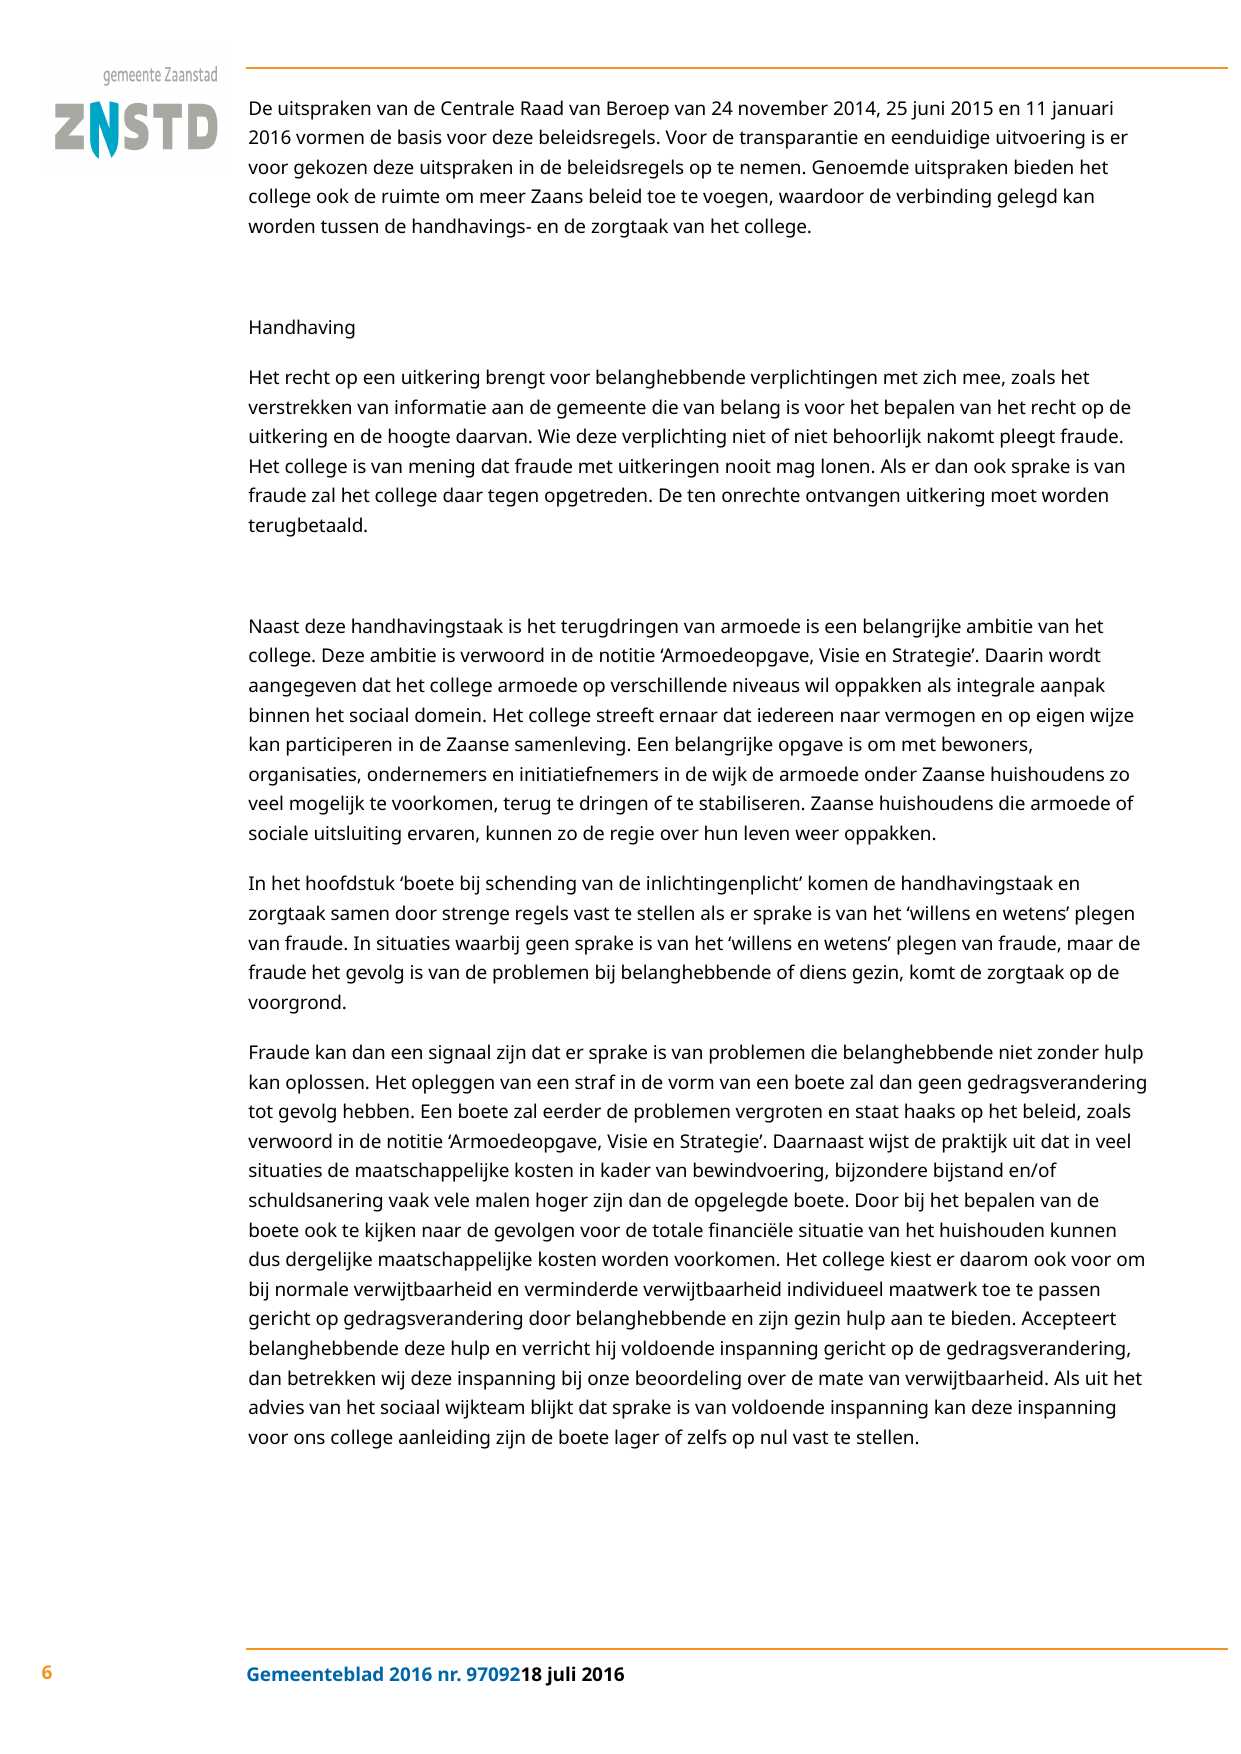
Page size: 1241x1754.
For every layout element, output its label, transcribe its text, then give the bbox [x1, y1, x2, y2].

text Fraude kan dan een signaal zijn dat er sprake is van problemen die belanghebbende niet zonder hulp kan oplossen. Het opleggen van een straf in de vorm van een boete zal dan geen gedragsverandering tot gevolg hebben. Een boete zal eerder de problemen vergroten en staat haaks op het beleid, zoals verwoord in de notitie ‘Armoedeopgave, Visie en Strategie’. Daarnaast wijst de praktijk uit dat in veel situaties de maatschappelijke kosten in kader van bewindvoering, bijzondere bijstand en/of schuldsanering vaak vele malen hoger zijn dan de opgelegde boete. Door bij het bepalen van de boete ook te kijken naar de gevolgen voor de totale financiële situatie van het huishouden kunnen dus dergelijke maatschappelijke kosten worden voorkomen. Het college kiest er daarom ook voor om bij normale verwijtbaarheid en verminderde verwijtbaarheid individueel maatwerk toe te passen gericht op gedragsverandering door belanghebbende en zijn gezin hulp aan te bieden. Accepteert belanghebbende deze hulp en verricht hij voldoende inspanning gericht op de gedragsverandering, dan betrekken wij deze inspanning bij onze beoordeling over de mate van verwijtbaarheid. Als uit het advies van het sociaal wijkteam blijkt dat sprake is van voldoende inspanning kan deze inspanning voor ons college aanleiding zijn de boete lager of zelfs op nul vast te stellen. [248, 1039, 1152, 1450]
text De uitspraken van de Centrale Raad van Beroep van 24 november 2014, 25 juni 2015 en 11 januari 2016 vormen de basis voor deze beleidsregels. Voor de transparantie en eenduidige uitvoering is er voor gekozen deze uitspraken in de beleidsregels op te nemen. Genoemde uitspraken bieden het college ook de ruimte om meer Zaans beleid toe te voegen, waardoor de verbinding gelegd kan worden tussen de handhavings- en de zorgtaak van het college. [248, 95, 1152, 239]
picture [41, 47, 231, 172]
text Het recht op een uitkering brengt voor belanghebbende verplichtingen met zich mee, zoals het verstrekken van informatie aan de gemeente die van belang is voor het bepalen van het recht op de uitkering en de hoogte daarvan. Wie deze verplichting niet of niet behoorlijk nakomt pleegt fraude. Het college is van mening dat fraude met uitkeringen nooit mag lonen. Als er dan ook sprake is van fraude zal het college daar tegen opgetreden. De ten onrechte ontvangen uitkering moet worden terugbetaald. [248, 364, 1152, 538]
text Naast deze handhavingstaak is het terugdringen van armoede is een belangrijke ambitie van het college. Deze ambitie is verwoord in de notitie ‘Armoedeopgave, Visie en Strategie’. Daarin wordt aangegeven dat het college armoede op verschillende niveaus wil oppakken als integrale aanpak binnen het sociaal domein. Het college streeft ernaar dat iedereen naar vermogen en op eigen wijze kan participeren in de Zaanse samenleving. Een belangrijke opgave is om met bewoners, organisaties, ondernemers en initiatiefnemers in de wijk de armoede onder Zaanse huishoudens zo veel mogelijk te voorkomen, terug te dringen of te stabiliseren. Zaanse huishoudens die armoede of sociale uitsluiting ervaren, kunnen zo de regie over hun leven weer oppakken. [248, 613, 1152, 846]
text In het hoofdstuk ‘boete bij schending van de inlichtingenplicht’ komen de handhavingstaak en zorgtaak samen door strenge regels vast te stellen als er sprake is van het ‘willens en wetens’ plegen van fraude. In situaties waarbij geen sprake is van het ‘willens en wetens’ plegen van fraude, maar de fraude het gevolg is van de problemen bij belanghebbende of diens gezin, komt de zorgtaak op de voorgrond. [248, 871, 1152, 1015]
text Handhaving [248, 314, 1152, 340]
